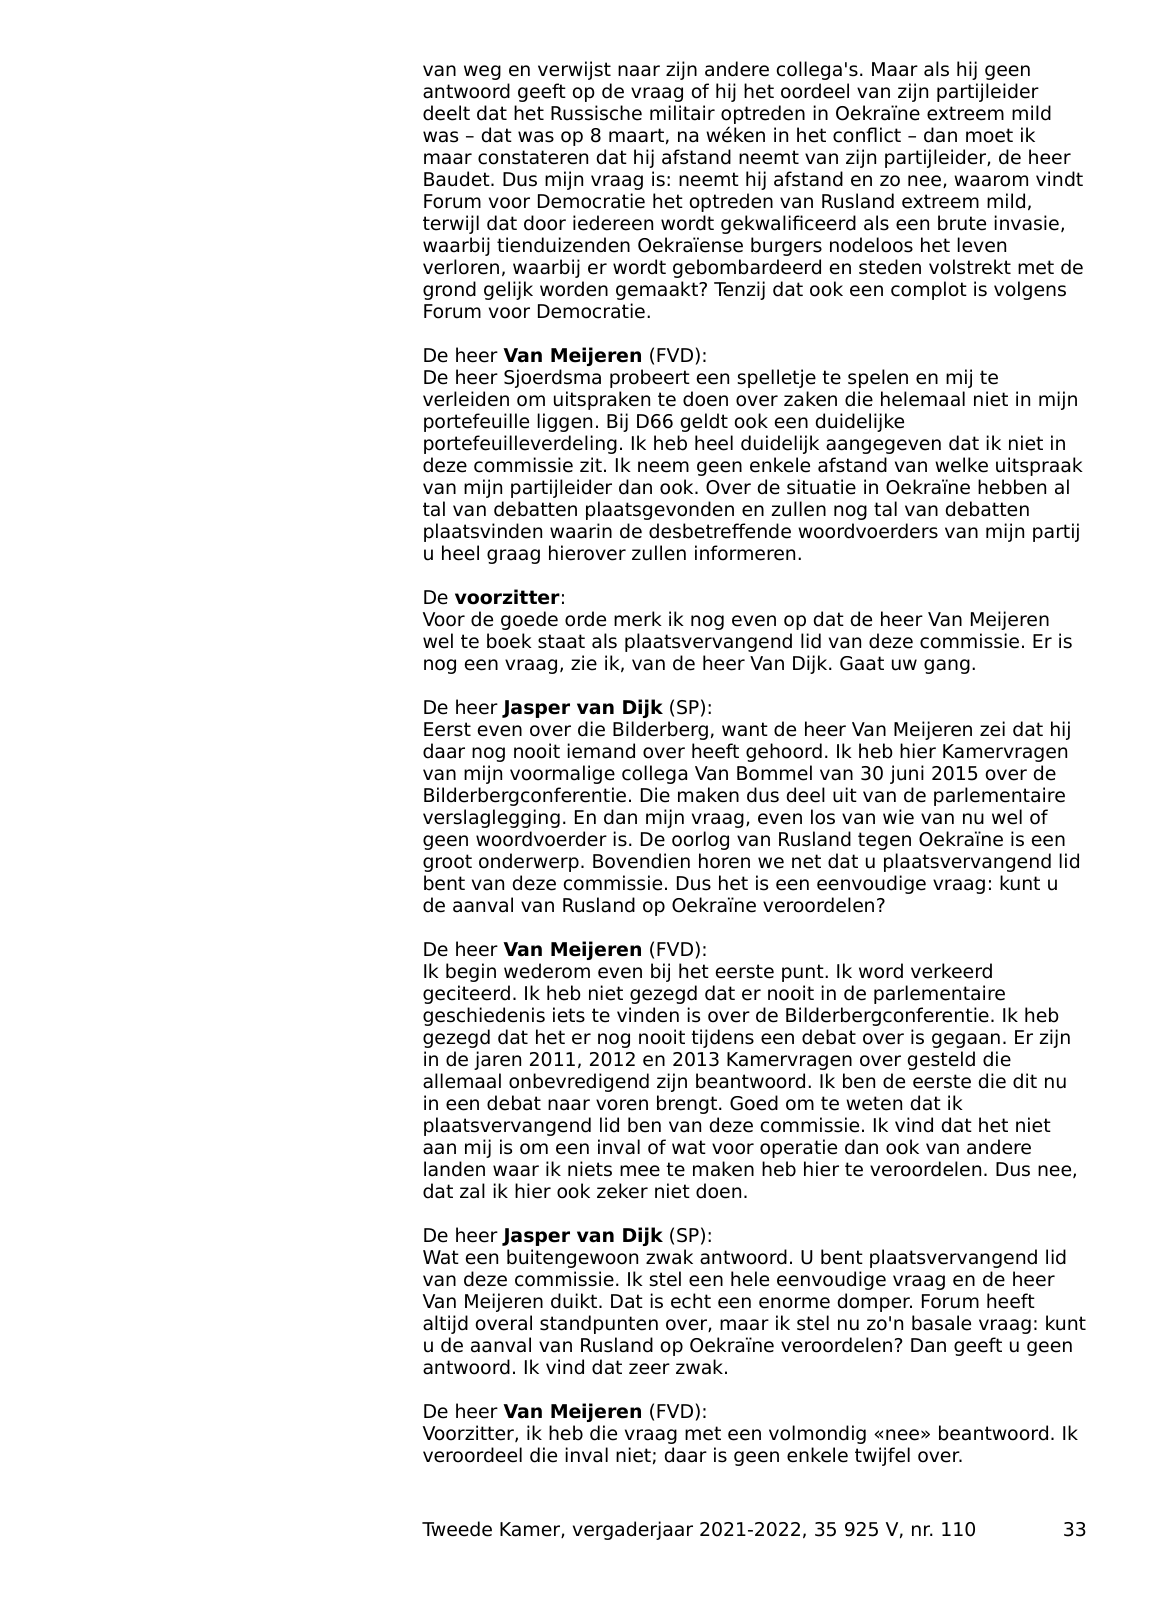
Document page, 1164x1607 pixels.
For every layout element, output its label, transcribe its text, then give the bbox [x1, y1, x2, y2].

text De voorzitter: [422, 587, 1087, 609]
text Wat een buitengewoon zwak antwoord. U bent plaatsvervangend lid van deze commissie. Ik stel een hele eenvoudige vraag en de heer Van Meijeren duikt. Dat is echt een enorme domper. Forum heeft altijd overal standpunten over, maar ik stel nu zo'n basale vraag: kunt u de aanval van Rusland op Oekraïne veroordelen? Dan geeft u geen antwoord. Ik vind dat zeer zwak. [422, 1247, 1087, 1379]
text Ik begin wederom even bij het eerste punt. Ik word verkeerd geciteerd. Ik heb niet gezegd dat er nooit in de parlementaire geschiedenis iets te vinden is over de Bilderbergconferentie. Ik heb gezegd dat het er nog nooit tijdens een debat over is gegaan. Er zijn in de jaren 2011, 2012 en 2013 Kamervragen over gesteld die allemaal onbevredigend zijn beantwoord. Ik ben de eerste die dit nu in een debat naar voren brengt. Goed om te weten dat ik plaatsvervangend lid ben van deze commissie. Ik vind dat het niet aan mij is om een inval of wat voor operatie dan ook van andere landen waar ik niets mee te maken heb hier te veroordelen. Dus nee, dat zal ik hier ook zeker niet doen. [422, 961, 1087, 1203]
text De heer Jasper van Dijk (SP): [422, 697, 1087, 719]
text De heer Van Meijeren (FVD): [422, 1401, 1087, 1423]
text Eerst even over die Bilderberg, want de heer Van Meijeren zei dat hij daar nog nooit iemand over heeft gehoord. Ik heb hier Kamervragen van mijn voormalige collega Van Bommel van 30 juni 2015 over de Bilderbergconferentie. Die maken dus deel uit van de parlementaire verslaglegging. En dan mijn vraag, even los van wie van nu wel of geen woordvoerder is. De oorlog van Rusland tegen Oekraïne is een groot onderwerp. Bovendien horen we net dat u plaatsvervangend lid bent van deze commissie. Dus het is een eenvoudige vraag: kunt u de aanval van Rusland op Oekraïne veroordelen? [422, 719, 1087, 917]
text Voorzitter, ik heb die vraag met een volmondig «nee» beantwoord. Ik veroordeel die inval niet; daar is geen enkele twijfel over. [422, 1423, 1087, 1467]
text De heer Van Meijeren (FVD): [422, 345, 1087, 367]
text Voor de goede orde merk ik nog even op dat de heer Van Meijeren wel te boek staat als plaatsvervangend lid van deze commissie. Er is nog een vraag, zie ik, van de heer Van Dijk. Gaat uw gang. [422, 609, 1087, 675]
text De heer Sjoerdsma probeert een spelletje te spelen en mij te verleiden om uitspraken te doen over zaken die helemaal niet in mijn portefeuille liggen. Bij D66 geldt ook een duidelijke portefeuilleverdeling. Ik heb heel duidelijk aangegeven dat ik niet in deze commissie zit. Ik neem geen enkele afstand van welke uitspraak van mijn partijleider dan ook. Over de situatie in Oekraïne hebben al tal van debatten plaatsgevonden en zullen nog tal van debatten plaatsvinden waarin de desbetreffende woordvoerders van mijn partij u heel graag hierover zullen informeren. [422, 367, 1087, 565]
text De heer Jasper van Dijk (SP): [422, 1225, 1087, 1247]
text van weg en verwijst naar zijn andere collega's. Maar als hij geen antwoord geeft op de vraag of hij het oordeel van zijn partijleider deelt dat het Russische militair optreden in Oekraïne extreem mild was – dat was op 8 maart, na wéken in het conflict – dan moet ik maar constateren dat hij afstand neemt van zijn partijleider, de heer Baudet. Dus mijn vraag is: neemt hij afstand en zo nee, waarom vindt Forum voor Democratie het optreden van Rusland extreem mild, terwijl dat door iedereen wordt gekwalificeerd als een brute invasie, waarbij tienduizenden Oekraïense burgers nodeloos het leven verloren, waarbij er wordt gebombardeerd en steden volstrekt met de grond gelijk worden gemaakt? Tenzij dat ook een complot is volgens Forum voor Democratie. [422, 59, 1087, 323]
text De heer Van Meijeren (FVD): [422, 939, 1087, 961]
